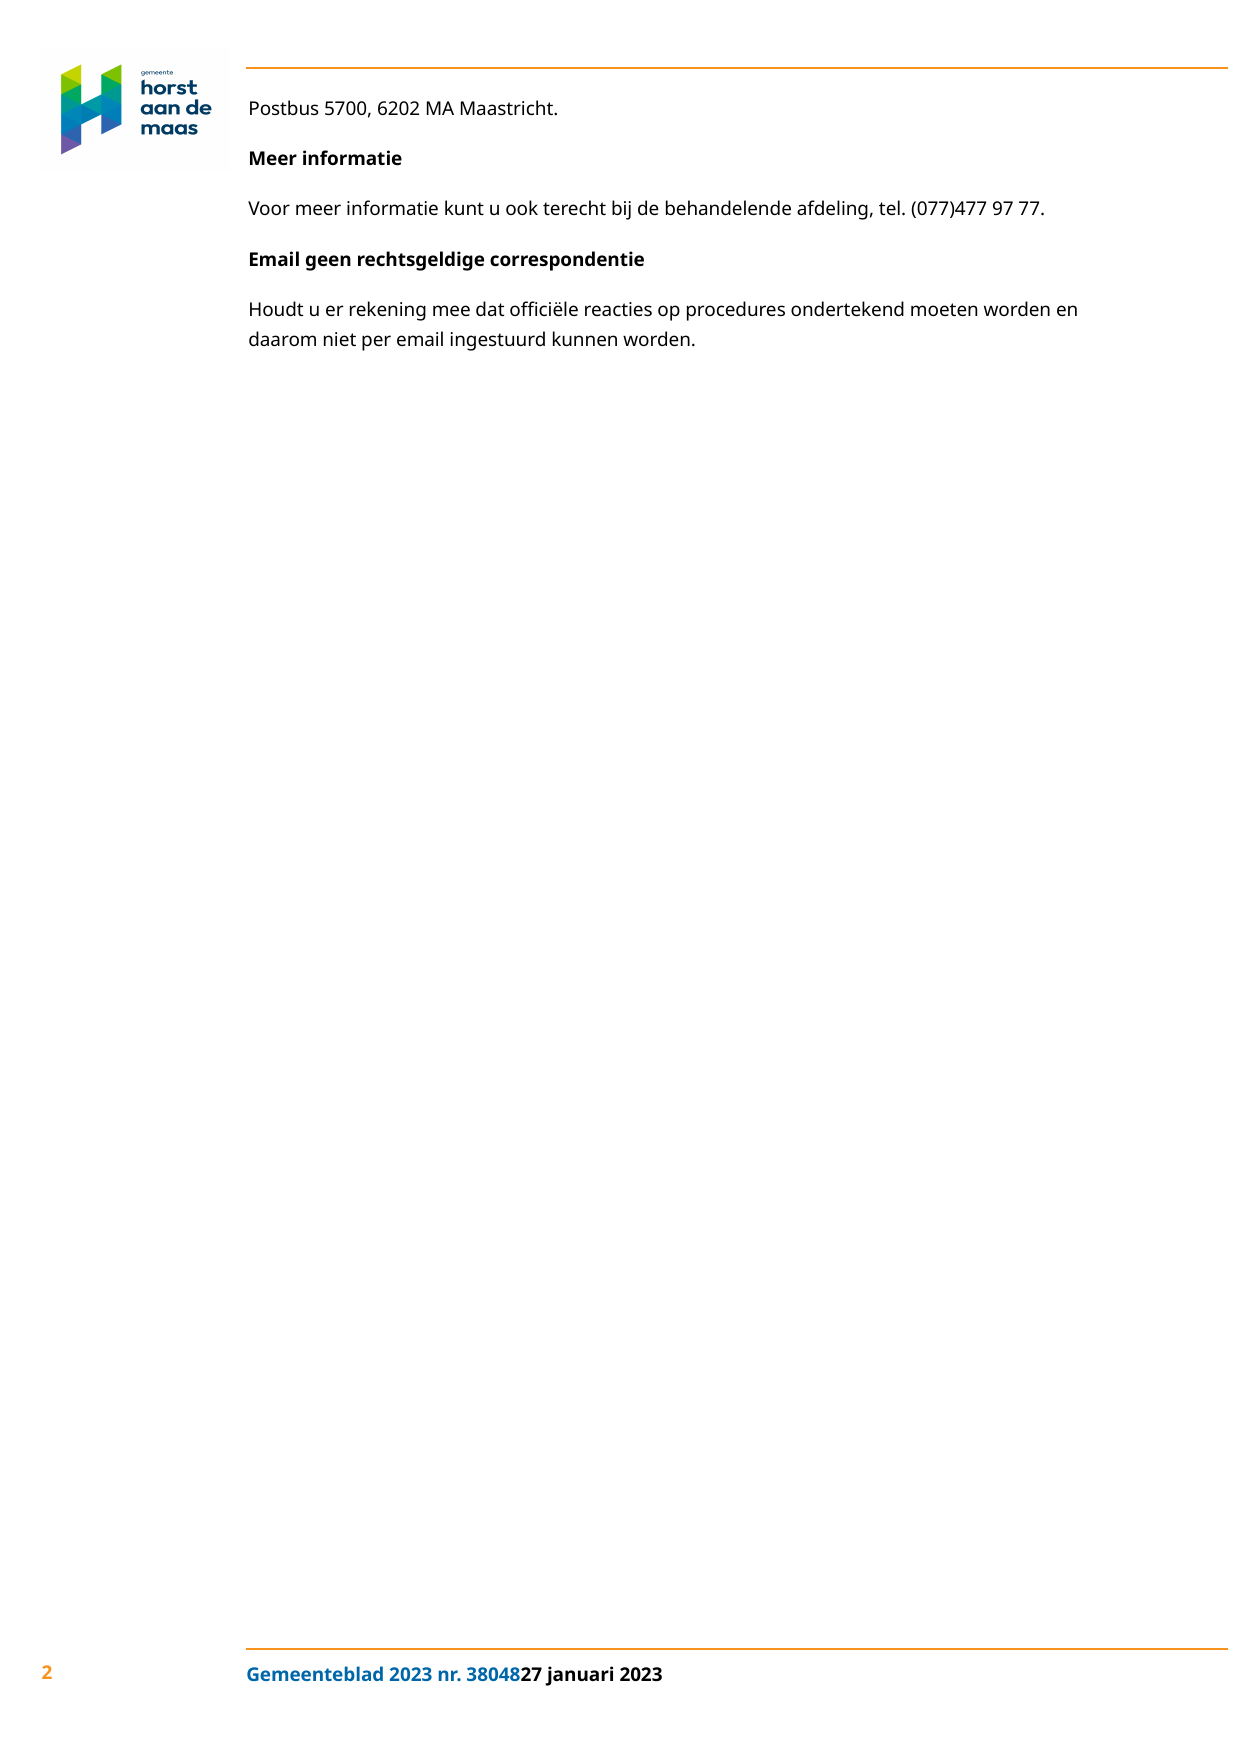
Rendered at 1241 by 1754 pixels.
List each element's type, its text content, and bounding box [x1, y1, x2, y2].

text Meer informatie [248, 145, 1152, 171]
text Houdt u er rekening mee dat officiële reacties op procedures ondertekend moeten worden en daarom niet per email ingestuurd kunnen worden. [248, 296, 1152, 352]
picture [41, 47, 231, 172]
text Voor meer informatie kunt u ook terecht bij de behandelende afdeling, tel. (077)477 97 77. [248, 196, 1152, 221]
text Postbus 5700, 6202 MA Maastricht. [248, 95, 1152, 121]
text Email geen rechtsgeldige correspondentie [248, 246, 1152, 272]
